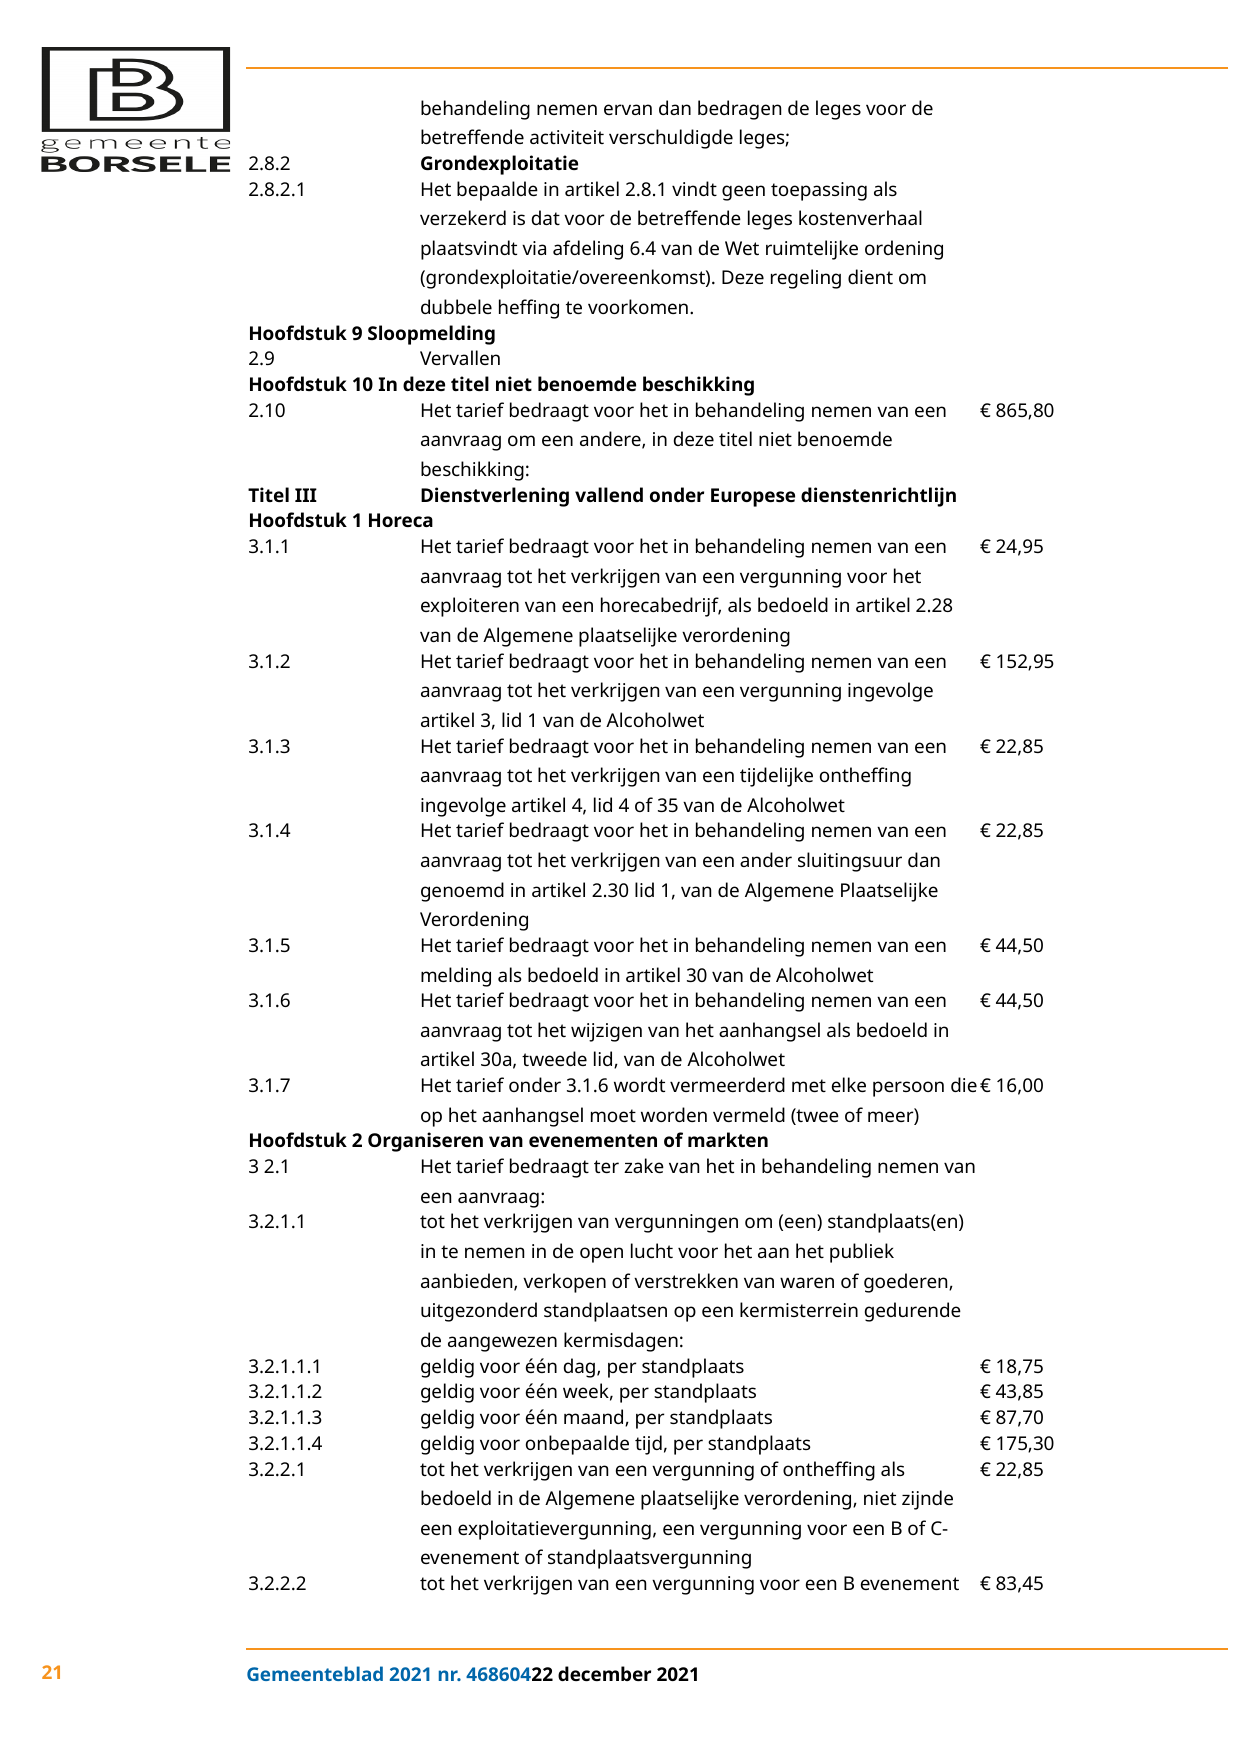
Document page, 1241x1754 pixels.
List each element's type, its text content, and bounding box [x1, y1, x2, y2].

table_cell 3.2.1.1.4 [248, 1430, 420, 1456]
table_cell 3.1.5 [248, 932, 420, 987]
table_cell 3.1.4 [248, 818, 420, 932]
table_cell [980, 346, 1152, 371]
table_cell € 44,50 [980, 932, 1152, 987]
table_cell [980, 1154, 1152, 1209]
table_cell € 44,50 [980, 988, 1152, 1072]
table_cell Het tarief bedraagt voor het in behandeling nemen van een aanvraag om een andere, in deze titel niet benoemde beschikking: [420, 397, 980, 482]
table_cell € 22,85 [980, 733, 1152, 818]
table_cell Titel III [248, 482, 420, 508]
table_cell Het tarief bedraagt voor het in behandeling nemen van een aanvraag tot het verkrijgen van een ander sluitingsuur dan genoemd in artikel 2.30 lid 1, van de Algemene Plaatselijke Verordening [420, 818, 980, 932]
table_cell 3.2.1.1.2 [248, 1379, 420, 1404]
table_cell [980, 176, 1152, 320]
table_cell € 152,95 [980, 648, 1152, 733]
table_cell 3.1.1 [248, 534, 420, 648]
table_cell 2.8.2 [248, 150, 420, 176]
table_cell geldig voor één maand, per standplaats [420, 1404, 980, 1430]
table_cell behandeling nemen ervan dan bedragen de leges voor de betreffende activiteit verschuldigde leges; [420, 95, 980, 150]
table_cell Hoofdstuk 1 Horeca [248, 508, 1152, 533]
table_cell tot het verkrijgen van vergunningen om (een) standplaats(en) in te nemen in de open lucht voor het aan het publiek aanbieden, verkopen of verstrekken van waren of goederen, uitgezonderd standplaatsen op een kermisterrein gedurende de aangewezen kermisdagen: [420, 1209, 980, 1353]
table_cell 3.1.3 [248, 733, 420, 818]
table_cell € 16,00 [980, 1073, 1152, 1128]
table_cell 2.9 [248, 346, 420, 371]
table_cell 3.2.1.1.3 [248, 1404, 420, 1430]
table_cell geldig voor één dag, per standplaats [420, 1353, 980, 1378]
table_cell geldig voor één week, per standplaats [420, 1379, 980, 1404]
table_cell € 24,95 [980, 534, 1152, 648]
table_cell 3.2.2.1 [248, 1456, 420, 1570]
table_cell Vervallen [420, 346, 980, 371]
table_cell 2.8.2.1 [248, 176, 420, 320]
table_cell € 865,80 [980, 397, 1152, 482]
table_cell tot het verkrijgen van een vergunning voor een B evenement [420, 1570, 980, 1596]
table_cell Het bepaalde in artikel 2.8.1 vindt geen toepassing als verzekerd is dat voor de betreffende leges kostenverhaal plaatsvindt via afdeling 6.4 van de Wet ruimtelijke ordening (grondexploitatie/overeenkomst). Deze regeling dient om dubbele heffing te voorkomen. [420, 176, 980, 320]
table_cell tot het verkrijgen van een vergunning of ontheffing als bedoeld in de Algemene plaatselijke verordening, niet zijnde een exploitatievergunning, een vergunning voor een B of C- evenement of standplaatsvergunning [420, 1456, 980, 1570]
table_cell Hoofdstuk 2 Organiseren van evenementen of markten [248, 1128, 1152, 1153]
table_cell [980, 1209, 1152, 1353]
table_cell 3.1.6 [248, 988, 420, 1072]
picture [41, 47, 231, 172]
table_cell Het tarief bedraagt voor het in behandeling nemen van een aanvraag tot het verkrijgen van een vergunning voor het exploiteren van een horecabedrijf, als bedoeld in artikel 2.28 van de Algemene plaatselijke verordening [420, 534, 980, 648]
table_cell € 83,45 [980, 1570, 1152, 1596]
table_cell Het tarief bedraagt voor het in behandeling nemen van een aanvraag tot het wijzigen van het aanhangsel als bedoeld in artikel 30a, tweede lid, van de Alcoholwet [420, 988, 980, 1072]
table_cell Dienstverlening vallend onder Europese dienstenrichtlijn [420, 482, 980, 508]
table_cell Het tarief onder 3.1.6 wordt vermeerderd met elke persoon die op het aanhangsel moet worden vermeld (twee of meer) [420, 1073, 980, 1128]
table_cell € 43,85 [980, 1379, 1152, 1404]
table_cell 3.2.1.1 [248, 1209, 420, 1353]
table_cell € 22,85 [980, 1456, 1152, 1570]
table_cell Het tarief bedraagt voor het in behandeling nemen van een melding als bedoeld in artikel 30 van de Alcoholwet [420, 932, 980, 987]
table_cell Het tarief bedraagt ter zake van het in behandeling nemen van een aanvraag: [420, 1154, 980, 1209]
table_cell Het tarief bedraagt voor het in behandeling nemen van een aanvraag tot het verkrijgen van een tijdelijke ontheffing ingevolge artikel 4, lid 4 of 35 van de Alcoholwet [420, 733, 980, 818]
table_cell [980, 95, 1152, 150]
table_cell 3 2.1 [248, 1154, 420, 1209]
table_cell 2.10 [248, 397, 420, 482]
table_cell Het tarief bedraagt voor het in behandeling nemen van een aanvraag tot het verkrijgen van een vergunning ingevolge artikel 3, lid 1 van de Alcoholwet [420, 648, 980, 733]
table_cell 3.2.1.1.1 [248, 1353, 420, 1378]
table_cell geldig voor onbepaalde tijd, per standplaats [420, 1430, 980, 1456]
table_cell Hoofdstuk 10 In deze titel niet benoemde beschikking [248, 371, 1152, 397]
table_cell € 22,85 [980, 818, 1152, 932]
table_cell Hoofdstuk 9 Sloopmelding [248, 320, 1152, 346]
table_cell € 18,75 [980, 1353, 1152, 1378]
table_cell € 87,70 [980, 1404, 1152, 1430]
table_cell [248, 95, 420, 150]
table_cell 3.1.7 [248, 1073, 420, 1128]
table_cell € 175,30 [980, 1430, 1152, 1456]
table_cell [980, 482, 1152, 508]
table_cell 3.1.2 [248, 648, 420, 733]
table_cell Grondexploitatie [420, 150, 1152, 176]
table_cell 3.2.2.2 [248, 1570, 420, 1596]
